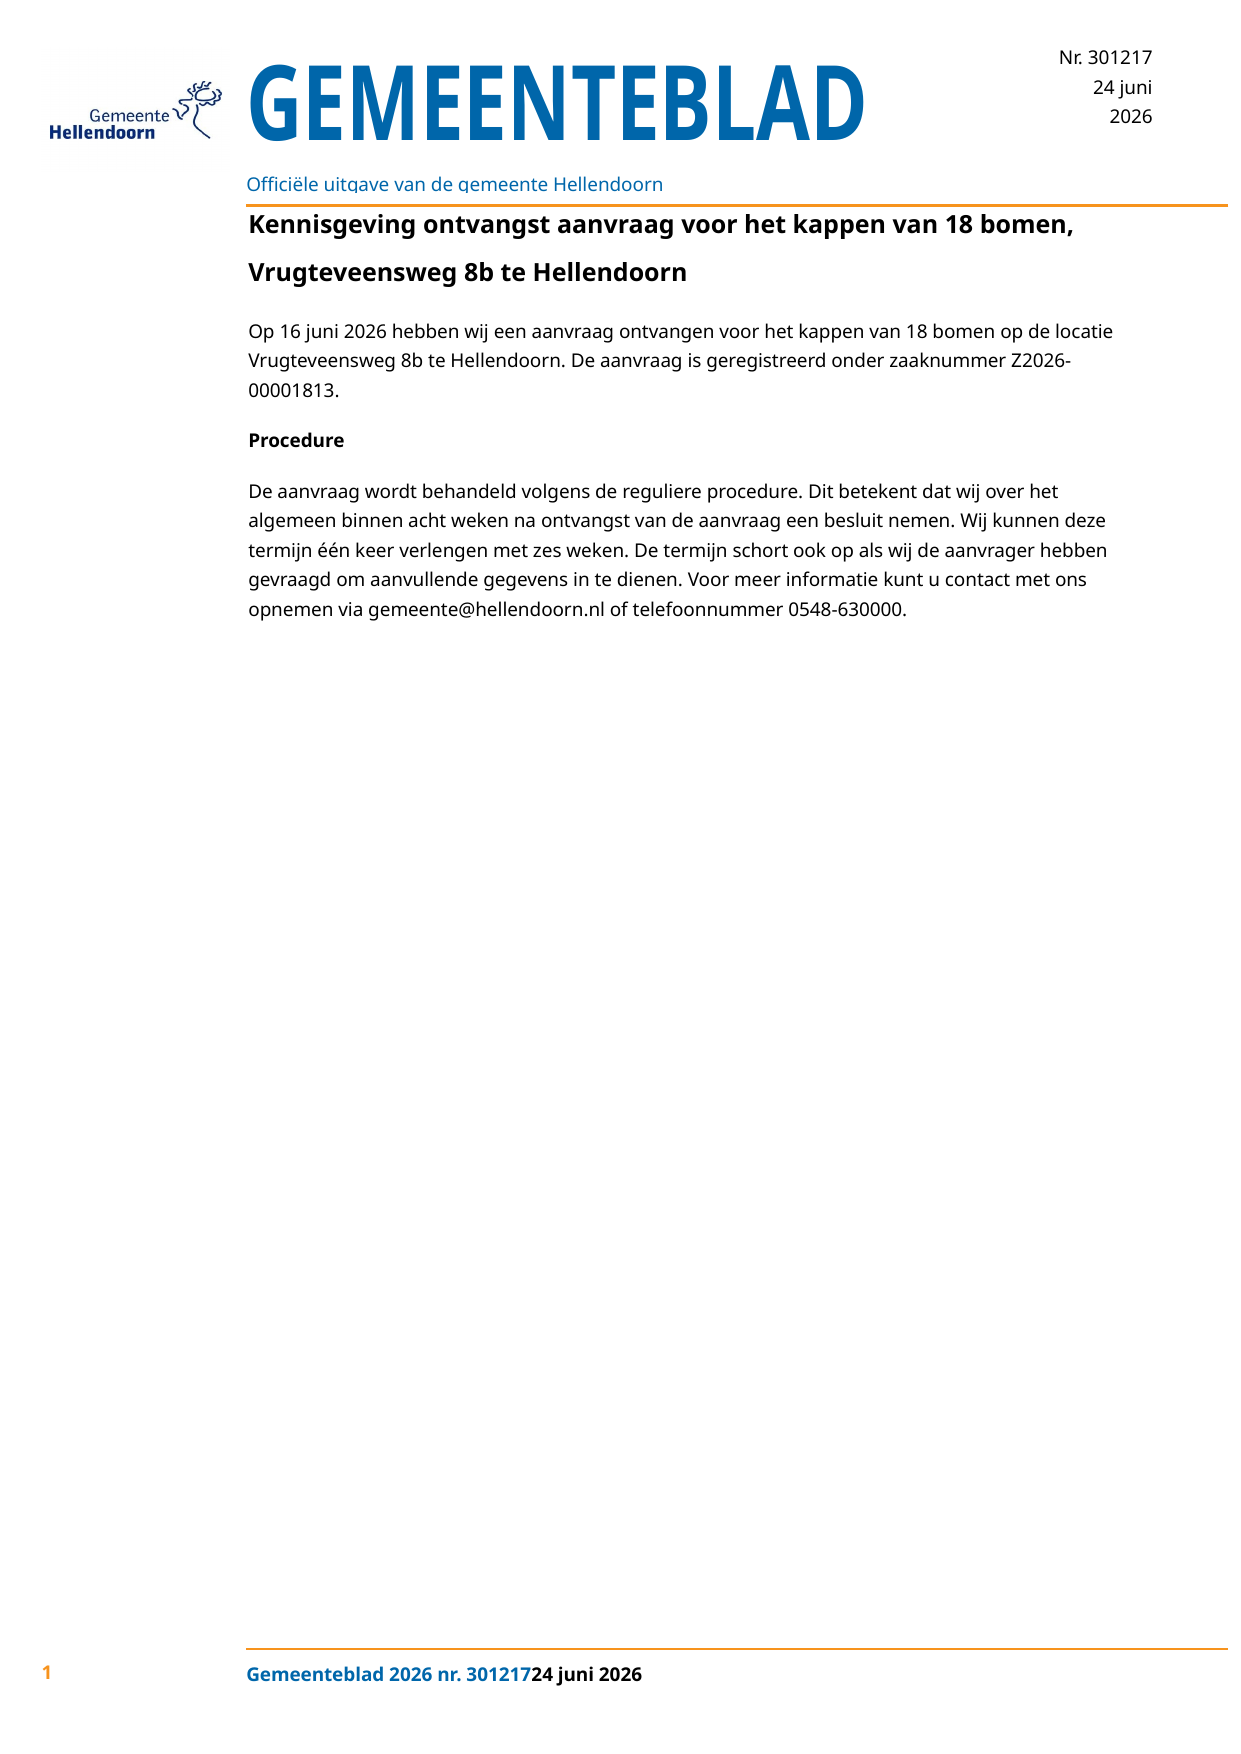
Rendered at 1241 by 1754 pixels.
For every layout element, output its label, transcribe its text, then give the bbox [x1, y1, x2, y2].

text De aanvraag wordt behandeld volgens de reguliere procedure. Dit betekent dat wij over het algemeen binnen acht weken na ontvangst van de aanvraag een besluit nemen. Wij kunnen deze termijn één keer verlengen met zes weken. De termijn schort ook op als wij de aanvrager hebben gevraagd om aanvullende gegevens in te dienen. Voor meer informatie kunt u contact met ons opnemen via gemeente@hellendoorn.nl of telefoonnummer 0548-630000. [248, 478, 1152, 622]
picture [41, 47, 231, 172]
text Kennisgeving ontvangst aanvraag voor het kappen van 18 bomen, Vrugteveensweg 8b te Hellendoorn [248, 207, 1152, 288]
text Procedure [248, 427, 1152, 453]
text Op 16 juni 2026 hebben wij een aanvraag ontvangen voor het kappen van 18 bomen op de locatie Vrugteveensweg 8b te Hellendoorn. De aanvraag is geregistreerd onder zaaknummer Z2026-00001813. [248, 318, 1152, 403]
